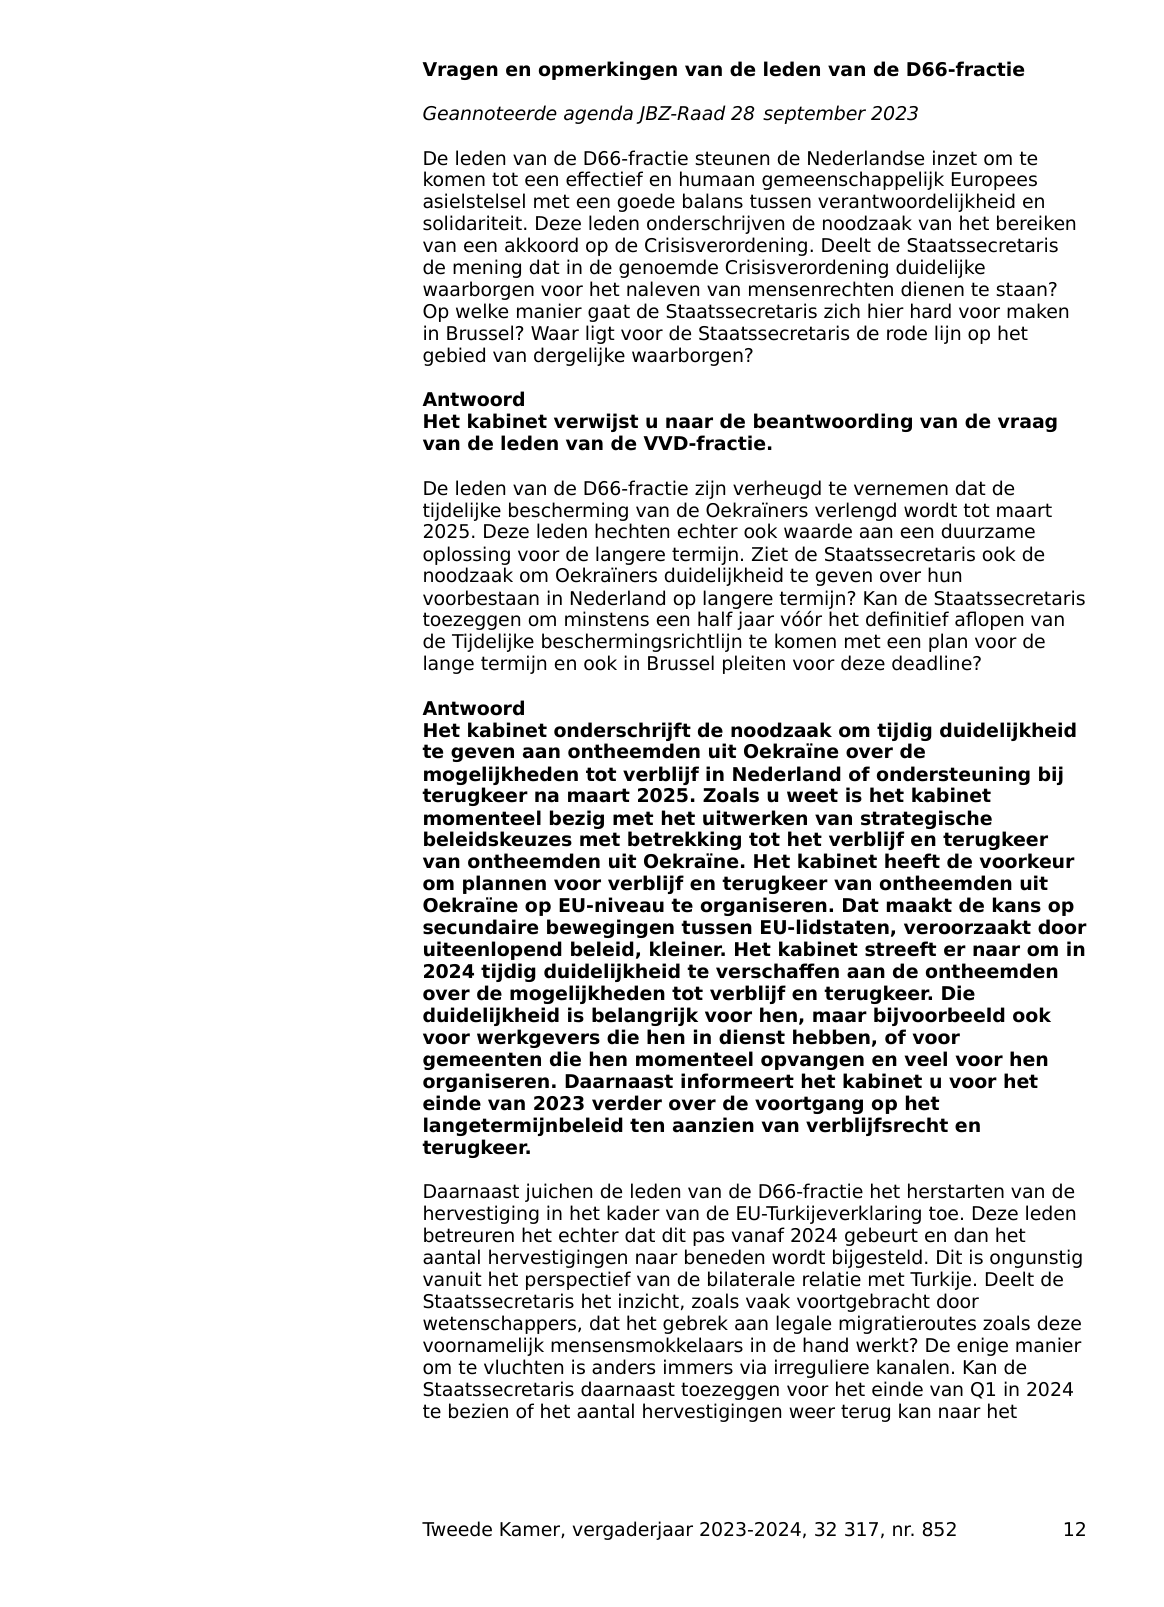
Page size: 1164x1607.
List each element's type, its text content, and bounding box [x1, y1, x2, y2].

subtitle Vragen en opmerkingen van de leden van de D66-fractie [422, 59, 1087, 81]
text Daarnaast juichen de leden van de D66-fractie het herstarten van de hervestiging in het kader van de EU-Turkijeverklaring toe. Deze leden betreuren het echter dat dit pas vanaf 2024 gebeurt en dan het aantal hervestigingen naar beneden wordt bijgesteld. Dit is ongunstig vanuit het perspectief van de bilaterale relatie met Turkije. Deelt de Staatssecretaris het inzicht, zoals vaak voortgebracht door wetenschappers, dat het gebrek aan legale migratieroutes zoals deze voornamelijk mensensmokkelaars in de hand werkt? De enige manier om te vluchten is anders immers via irreguliere kanalen. Kan de Staatssecretaris daarnaast toezeggen voor het einde van Q1 in 2024 te bezien of het aantal hervestigingen weer terug kan naar het [422, 1181, 1087, 1423]
text Het kabinet verwijst u naar de beantwoording van de vraag van de leden van de VVD-fractie. [422, 411, 1087, 455]
text De leden van de D66-fractie steunen de Nederlandse inzet om te komen tot een effectief en humaan gemeenschappelijk Europees asielstelsel met een goede balans tussen verantwoordelijkheid en solidariteit. Deze leden onderschrijven de noodzaak van het bereiken van een akkoord op de Crisisverordening. Deelt de Staatssecretaris de mening dat in de genoemde Crisisverordening duidelijke waarborgen voor het naleven van mensenrechten dienen te staan? Op welke manier gaat de Staatssecretaris zich hier hard voor maken in Brussel? Waar ligt voor de Staatssecretaris de rode lijn op het gebied van dergelijke waarborgen? [422, 147, 1087, 367]
text Het kabinet onderschrijft de noodzaak om tijdig duidelijkheid te geven aan ontheemden uit Oekraïne over de mogelijkheden tot verblijf in Nederland of ondersteuning bij terugkeer na maart 2025. Zoals u weet is het kabinet momenteel bezig met het uitwerken van strategische beleidskeuzes met betrekking tot het verblijf en terugkeer van ontheemden uit Oekraïne. Het kabinet heeft de voorkeur om plannen voor verblijf en terugkeer van ontheemden uit Oekraïne op EU-niveau te organiseren. Dat maakt de kans op secundaire bewegingen tussen EU-lidstaten, veroorzaakt door uiteenlopend beleid, kleiner. Het kabinet streeft er naar om in 2024 tijdig duidelijkheid te verschaffen aan de ontheemden over de mogelijkheden tot verblijf en terugkeer. Die duidelijkheid is belangrijk voor hen, maar bijvoorbeeld ook voor werkgevers die hen in dienst hebben, of voor gemeenten die hen momenteel opvangen en veel voor hen organiseren. Daarnaast informeert het kabinet u voor het einde van 2023 verder over de voortgang op het langetermijnbeleid ten aanzien van verblijfsrecht en terugkeer. [422, 719, 1087, 1159]
text Antwoord [422, 389, 1087, 411]
text Antwoord [422, 697, 1087, 719]
subtitle Geannoteerde agenda JBZ-Raad 28 september 2023 [422, 103, 1087, 125]
text De leden van de D66-fractie zijn verheugd te vernemen dat de tijdelijke bescherming van de Oekraïners verlengd wordt tot maart 2025. Deze leden hechten echter ook waarde aan een duurzame oplossing voor de langere termijn. Ziet de Staatssecretaris ook de noodzaak om Oekraïners duidelijkheid te geven over hun voorbestaan in Nederland op langere termijn? Kan de Staatssecretaris toezeggen om minstens een half jaar vóór het definitief aflopen van de Tijdelijke beschermingsrichtlijn te komen met een plan voor de lange termijn en ook in Brussel pleiten voor deze deadline? [422, 477, 1087, 675]
